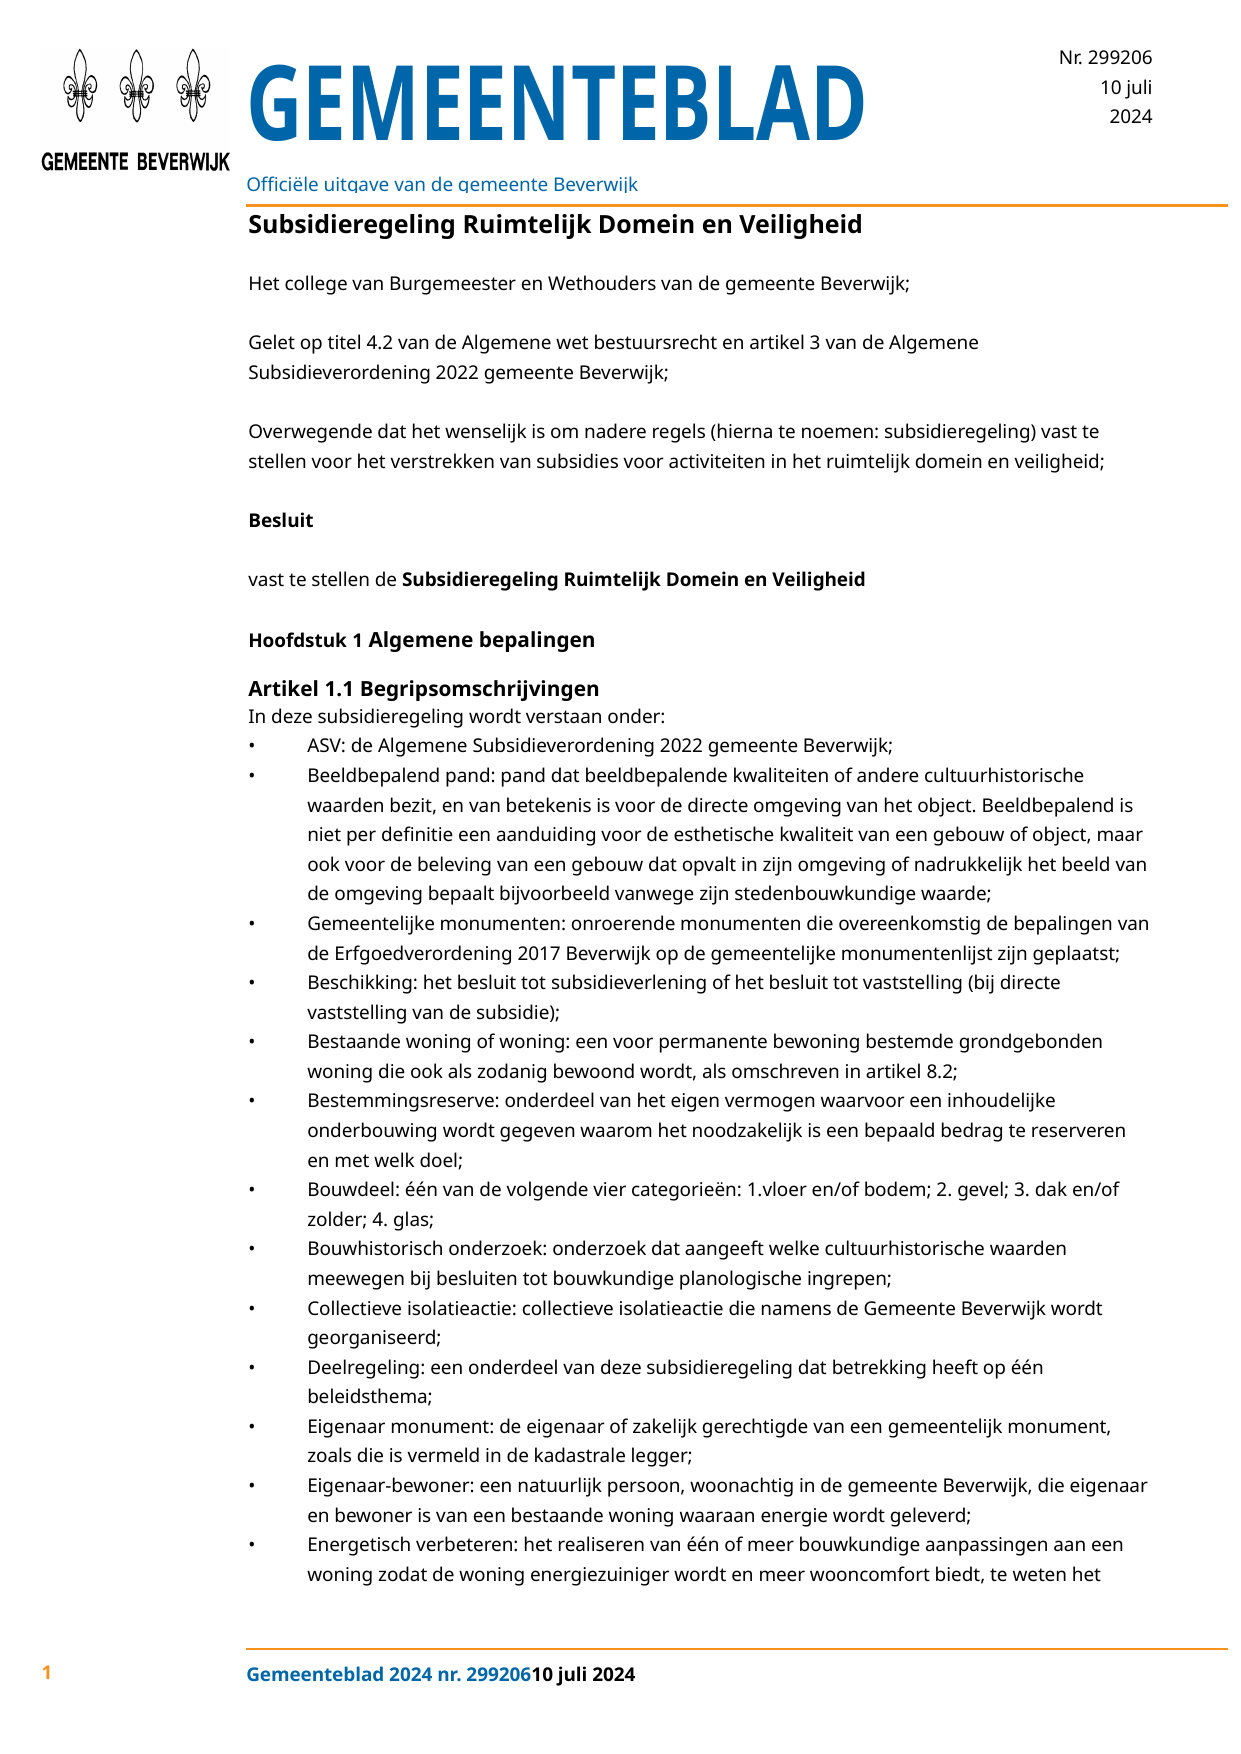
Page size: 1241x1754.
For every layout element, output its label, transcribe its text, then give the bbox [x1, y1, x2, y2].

list Bouwhistorisch onderzoek: onderzoek dat aangeeft welke cultuurhistorische waarden meewegen bij besluiten tot bouwkundige planologische ingrepen; [248, 1236, 1152, 1291]
text Artikel 1.1 Begripsomschrijvingen [248, 674, 1152, 703]
list Collectieve isolatieactie: collectieve isolatieactie die namens de Gemeente Beverwijk wordt georganiseerd; [248, 1295, 1152, 1350]
picture [41, 47, 231, 172]
list Eigenaar-bewoner: een natuurlijk persoon, woonachtig in de gemeente Beverwijk, die eigenaar en bewoner is van een bestaande woning waaraan energie wordt geleverd; [248, 1472, 1152, 1527]
list Energetisch verbeteren: het realiseren van één of meer bouwkundige aanpassingen aan een woning zodat de woning energiezuiniger wordt en meer wooncomfort biedt, te weten het [248, 1531, 1152, 1587]
list Eigenaar monument: de eigenaar of zakelijk gerechtigde van een gemeentelijk monument, zoals die is vermeld in de kadastrale legger; [248, 1413, 1152, 1468]
list ASV: de Algemene Subsidieverordening 2022 gemeente Beverwijk; [248, 733, 1152, 758]
text Gelet op titel 4.2 van de Algemene wet bestuursrecht en artikel 3 van de Algemene Subsidieverordening 2022 gemeente Beverwijk; [248, 329, 1152, 385]
list Bestemmingsreserve: onderdeel van het eigen vermogen waarvoor een inhoudelijke onderbouwing wordt gegeven waarom het noodzakelijk is een bepaald bedrag te reserveren en met welk doel; [248, 1088, 1152, 1172]
text vast te stellen de Subsidieregeling Ruimtelijk Domein en Veiligheid [248, 566, 1152, 592]
list Beeldbepalend pand: pand dat beeldbepalende kwaliteiten of andere cultuurhistorische waarden bezit, en van betekenis is voor de directe omgeving van het object. Beeldbepalend is niet per definitie een aanduiding voor de esthetische kwaliteit van een gebouw of object, maar ook voor de beleving van een gebouw dat opvalt in zijn omgeving of nadrukkelijk het beeld van de omgeving bepaalt bijvoorbeeld vanwege zijn stedenbouwkundige waarde; [248, 762, 1152, 906]
list Deelregeling: een onderdeel van deze subsidieregeling dat betrekking heeft op één beleidsthema; [248, 1354, 1152, 1409]
list Bouwdeel: één van de volgende vier categorieën: 1.vloer en/of bodem; 2. gevel; 3. dak en/of zolder; 4. glas; [248, 1176, 1152, 1232]
list Gemeentelijke monumenten: onroerende monumenten die overeenkomstig de bepalingen van de Erfgoedverordening 2017 Beverwijk op de gemeentelijke monumentenlijst zijn geplaatst; [248, 910, 1152, 965]
text Subsidieregeling Ruimtelijk Domein en Veiligheid [248, 207, 1152, 241]
text Besluit [248, 507, 1152, 533]
text Hoofdstuk 1 Algemene bepalingen [248, 625, 1152, 654]
text Het college van Burgemeester en Wethouders van de gemeente Beverwijk; [248, 270, 1152, 296]
text Overwegende dat het wenselijk is om nadere regels (hierna te noemen: subsidieregeling) vast te stellen voor het verstrekken van subsidies voor activiteiten in het ruimtelijk domein en veiligheid; [248, 418, 1152, 473]
text In deze subsidieregeling wordt verstaan onder: [248, 703, 1152, 729]
list Beschikking: het besluit tot subsidieverlening of het besluit tot vaststelling (bij directe vaststelling van de subsidie); [248, 969, 1152, 1024]
list Bestaande woning of woning: een voor permanente bewoning bestemde grondgebonden woning die ook als zodanig bewoond wordt, als omschreven in artikel 8.2; [248, 1028, 1152, 1084]
